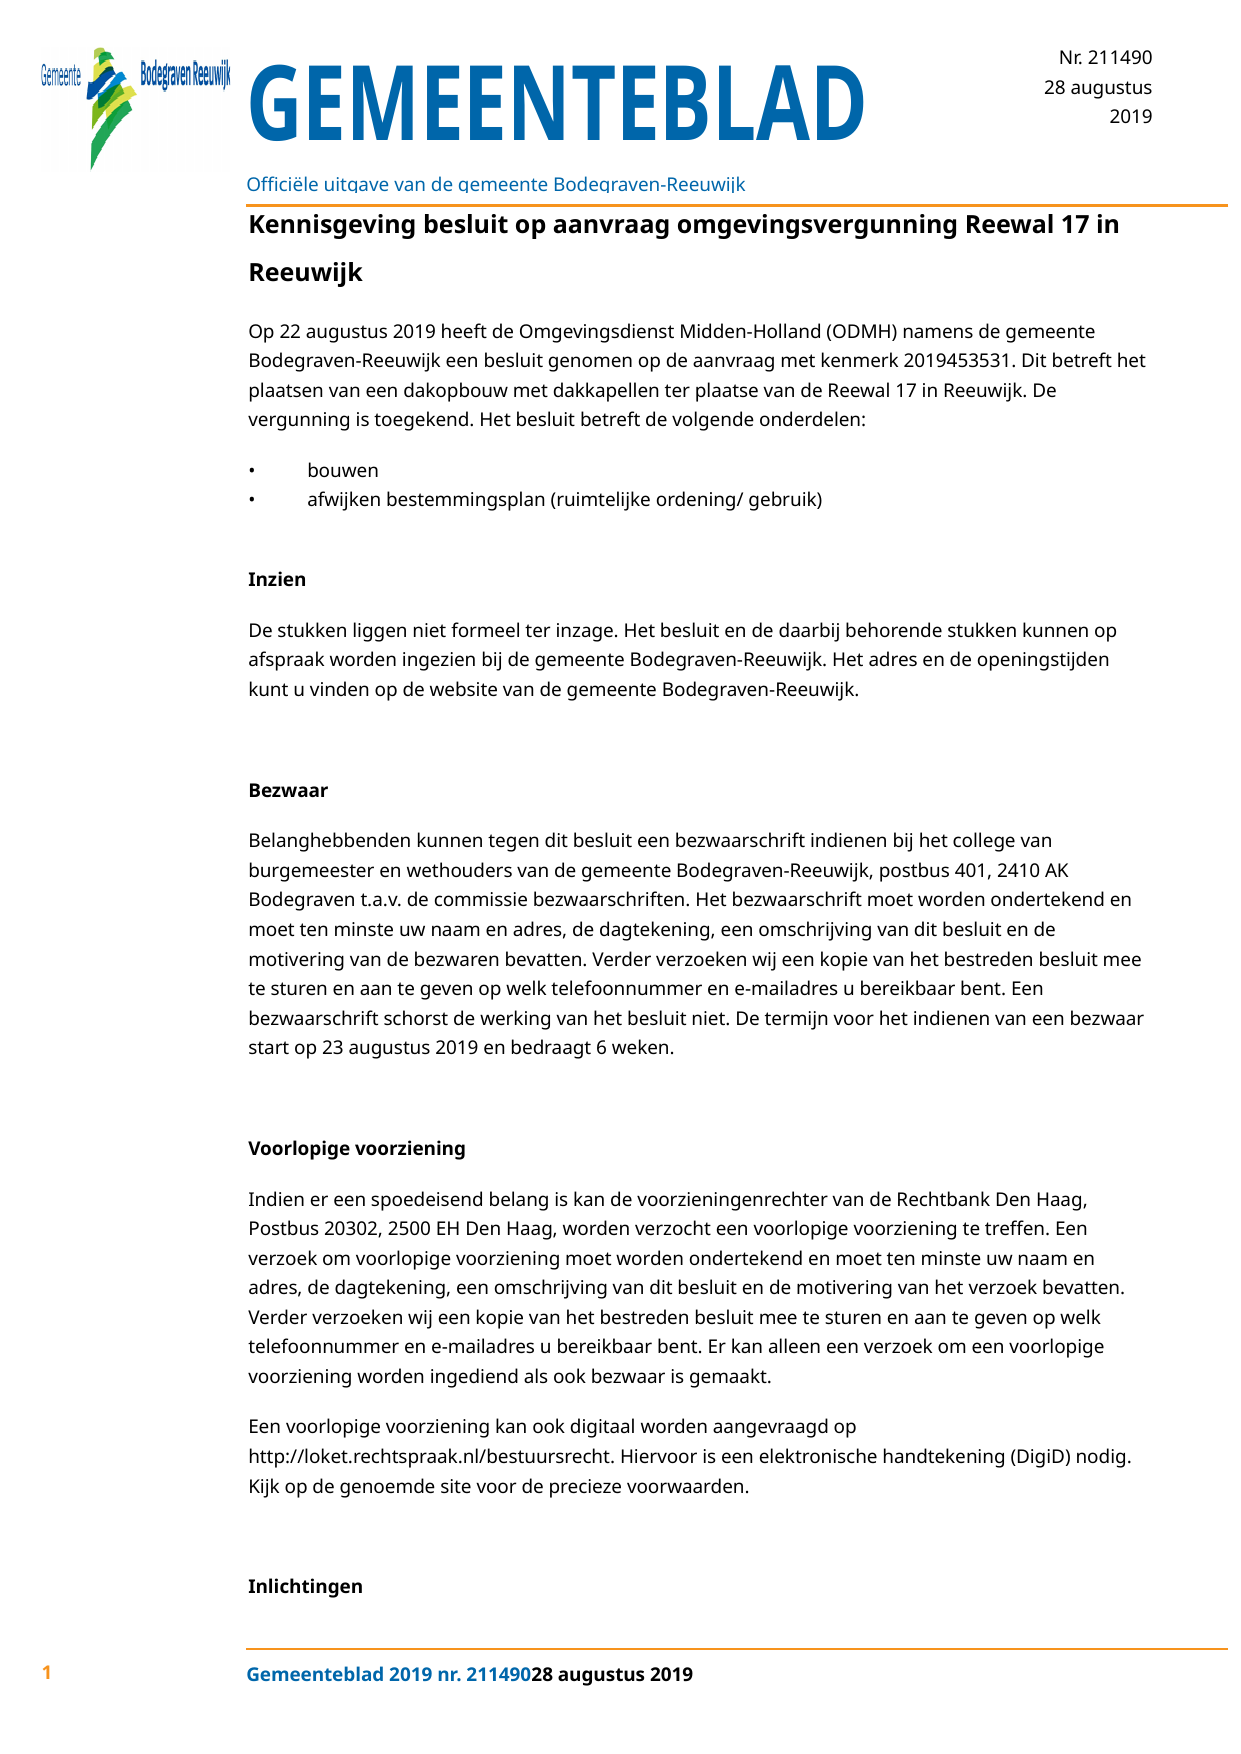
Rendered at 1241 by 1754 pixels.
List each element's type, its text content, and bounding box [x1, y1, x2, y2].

list bouwen [248, 457, 1152, 483]
text Kennisgeving besluit op aanvraag omgevingsvergunning Reewal 17 in Reeuwijk [248, 207, 1152, 288]
text Op 22 augustus 2019 heeft de Omgevingsdienst Midden-Holland (ODMH) namens de gemeente Bodegraven-Reeuwijk een besluit genomen op de aanvraag met kenmerk 2019453531. Dit betreft het plaatsen van een dakopbouw met dakkapellen ter plaatse van de Reewal 17 in Reeuwijk. De vergunning is toegekend. Het besluit betreft de volgende onderdelen: [248, 318, 1152, 432]
picture [41, 47, 231, 172]
text Een voorlopige voorziening kan ook digitaal worden aangevraagd op http://loket.rechtspraak.nl/bestuursrecht. Hiervoor is een elektronische handtekening (DigiD) nodig. Kijk op de genoemde site voor de precieze voorwaarden. [248, 1414, 1152, 1499]
text De stukken liggen niet formeel ter inzage. Het besluit en de daarbij behorende stukken kunnen op afspraak worden ingezien bij de gemeente Bodegraven-Reeuwijk. Het adres en de openingstijden kunt u vinden op de website van de gemeente Bodegraven-Reeuwijk. [248, 617, 1152, 702]
text Voorlopige voorziening [248, 1135, 1152, 1161]
list afwijken bestemmingsplan (ruimtelijke ordening/ gebruik) [248, 487, 1152, 512]
text Inlichtingen [248, 1574, 1152, 1599]
text Bezwaar [248, 777, 1152, 803]
text Inzien [248, 567, 1152, 592]
text Indien er een spoedeisend belang is kan de voorzieningenrechter van de Rechtbank Den Haag, Postbus 20302, 2500 EH Den Haag, worden verzocht een voorlopige voorziening te treffen. Een verzoek om voorlopige voorziening moet worden ondertekend en moet ten minste uw naam en adres, de dagtekening, een omschrijving van dit besluit en de motivering van het verzoek bevatten. Verder verzoeken wij een kopie van het bestreden besluit mee te sturen en aan te geven op welk telefoonnummer en e-mailadres u bereikbaar bent. Er kan alleen een verzoek om een voorlopige voorziening worden ingediend als ook bezwaar is gemaakt. [248, 1186, 1152, 1389]
text Belanghebbenden kunnen tegen dit besluit een bezwaarschrift indienen bij het college van burgemeester en wethouders van de gemeente Bodegraven-Reeuwijk, postbus 401, 2410 AK Bodegraven t.a.v. de commissie bezwaarschriften. Het bezwaarschrift moet worden ondertekend en moet ten minste uw naam en adres, de dagtekening, een omschrijving van dit besluit en de motivering van de bezwaren bevatten. Verder verzoeken wij een kopie van het bestreden besluit mee te sturen en aan te geven op welk telefoonnummer en e-mailadres u bereikbaar bent. Een bezwaarschrift schorst de werking van het besluit niet. De termijn voor het indienen van een bezwaar start op 23 augustus 2019 en bedraagt 6 weken. [248, 827, 1152, 1060]
